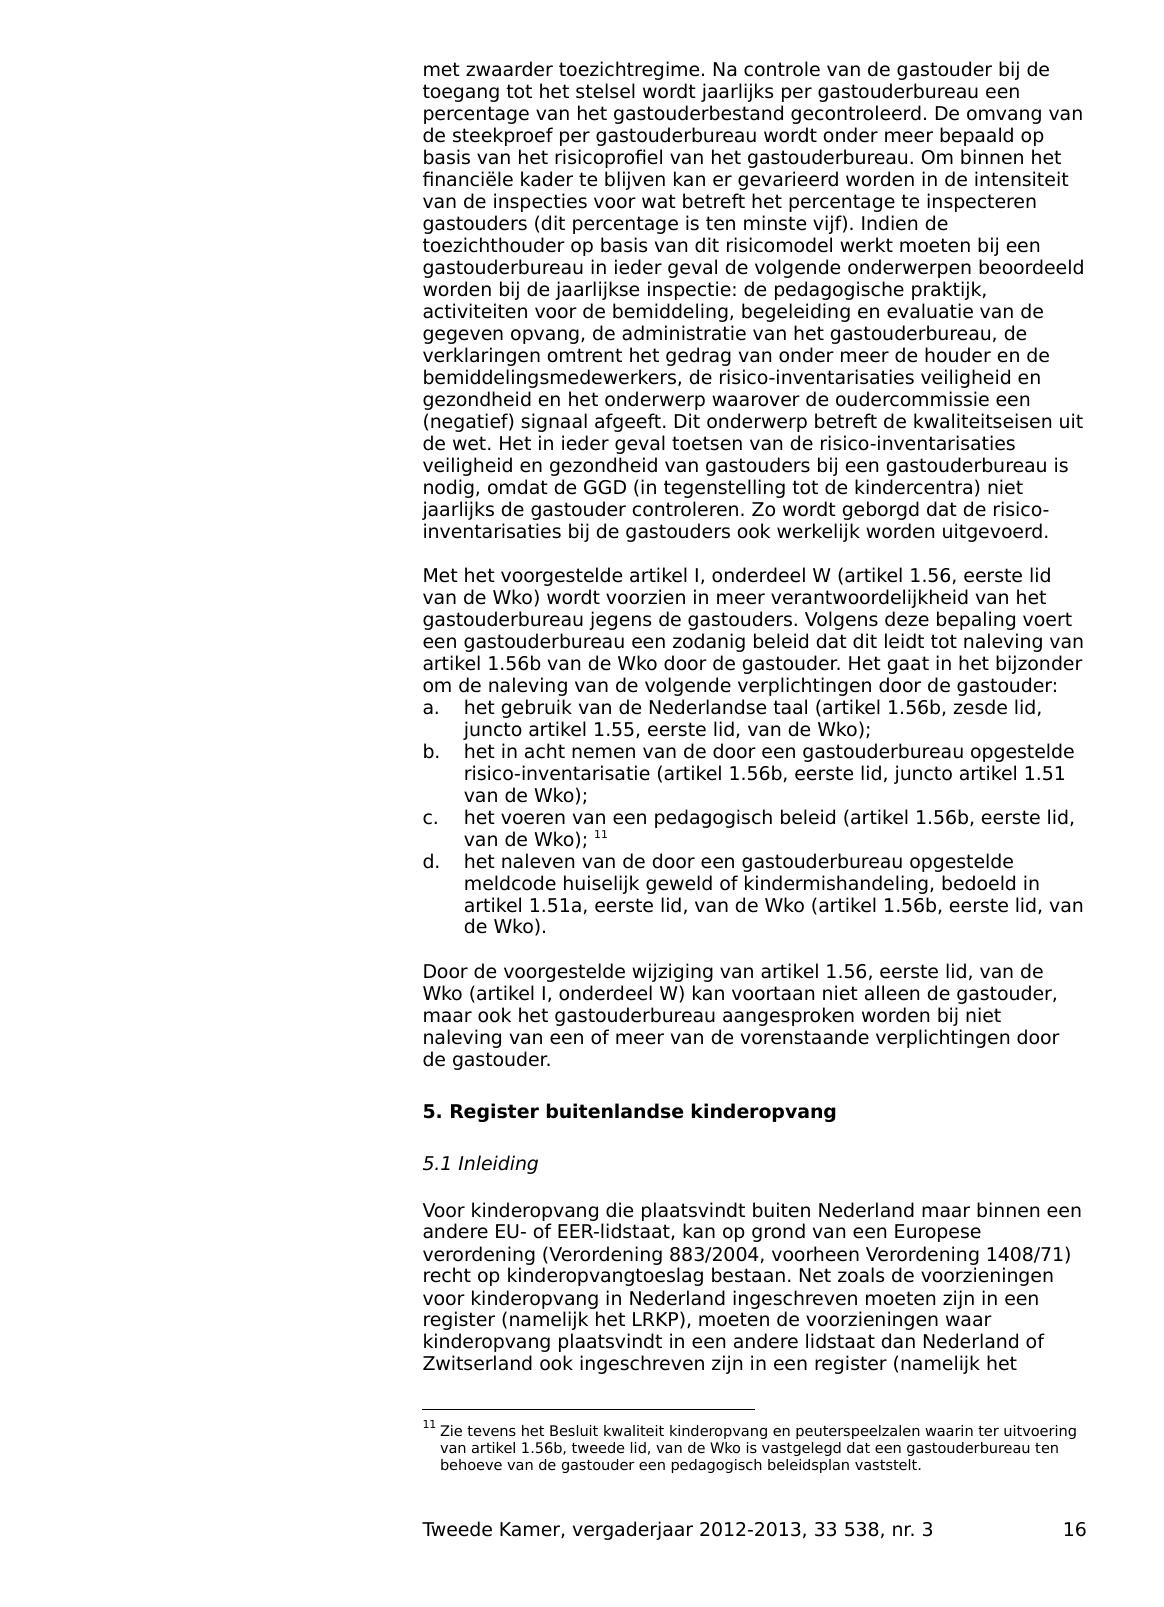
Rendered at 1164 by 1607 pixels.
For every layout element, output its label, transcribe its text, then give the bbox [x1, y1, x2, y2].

text Zie tevens het Besluit kwaliteit kinderopvang en peuterspeelzalen waarin ter uitvoering van artikel 1.56b, tweede lid, van de Wko is vastgelegd dat een gastouderbureau ten behoeve van de gastouder een pedagogisch beleidsplan vaststelt. [422, 1418, 1087, 1474]
text d. het naleven van de door een gastouderbureau opgestelde meldcode huiselijk geweld of kindermishandeling, bedoeld in artikel 1.51a, eerste lid, van de Wko (artikel 1.56b, eerste lid, van de Wko). [422, 851, 1087, 938]
text c. het voeren van een pedagogisch beleid (artikel 1.56b, eerste lid, van de Wko); [422, 807, 1087, 851]
subtitle 5. Register buitenlandse kinderopvang [422, 1101, 1087, 1122]
subtitle 5.1 Inleiding [422, 1152, 1087, 1174]
text met zwaarder toezichtregime. Na controle van de gastouder bij de toegang tot het stelsel wordt jaarlijks per gastouderbureau een percentage van het gastouderbestand gecontroleerd. De omvang van de steekproef per gastouderbureau wordt onder meer bepaald op basis van het risicoprofiel van het gastouderbureau. Om binnen het financiële kader te blijven kan er gevarieerd worden in de intensiteit van de inspecties voor wat betreft het percentage te inspecteren gastouders (dit percentage is ten minste vijf). Indien de toezichthouder op basis van dit risicomodel werkt moeten bij een gastouderbureau in ieder geval de volgende onderwerpen beoordeeld worden bij de jaarlijkse inspectie: de pedagogische praktijk, activiteiten voor de bemiddeling, begeleiding en evaluatie van de gegeven opvang, de administratie van het gastouderbureau, de verklaringen omtrent het gedrag van onder meer de houder en de bemiddelingsmedewerkers, de risico-inventarisaties veiligheid en gezondheid en het onderwerp waarover de oudercommissie een (negatief) signaal afgeeft. Dit onderwerp betreft de kwaliteitseisen uit de wet. Het in ieder geval toetsen van de risico-inventarisaties veiligheid en gezondheid van gastouders bij een gastouderbureau is nodig, omdat de GGD (in tegenstelling tot de kindercentra) niet jaarlijks de gastouder controleren. Zo wordt geborgd dat de risico-inventarisaties bij de gastouders ook werkelijk worden uitgevoerd. [422, 59, 1087, 543]
text Door de voorgestelde wijziging van artikel 1.56, eerste lid, van de Wko (artikel I, onderdeel W) kan voortaan niet alleen de gastouder, maar ook het gastouderbureau aangesproken worden bij niet naleving van een of meer van de vorenstaande verplichtingen door de gastouder. [422, 961, 1087, 1071]
text Met het voorgestelde artikel I, onderdeel W (artikel 1.56, eerste lid van de Wko) wordt voorzien in meer verantwoordelijkheid van het gastouderbureau jegens de gastouders. Volgens deze bepaling voert een gastouderbureau een zodanig beleid dat dit leidt tot naleving van artikel 1.56b van de Wko door de gastouder. Het gaat in het bijzonder om de naleving van de volgende verplichtingen door de gastouder: [422, 565, 1087, 697]
text Voor kinderopvang die plaatsvindt buiten Nederland maar binnen een andere EU- of EER-lidstaat, kan op grond van een Europese verordening (Verordening 883/2004, voorheen Verordening 1408/71) recht op kinderopvangtoeslag bestaan. Net zoals de voorzieningen voor kinderopvang in Nederland ingeschreven moeten zijn in een register (namelijk het LRKP), moeten de voorzieningen waar kinderopvang plaatsvindt in een andere lidstaat dan Nederland of Zwitserland ook ingeschreven zijn in een register (namelijk het [422, 1199, 1087, 1375]
text b. het in acht nemen van de door een gastouderbureau opgestelde risico-inventarisatie (artikel 1.56b, eerste lid, juncto artikel 1.51 van de Wko); [422, 741, 1087, 807]
text a. het gebruik van de Nederlandse taal (artikel 1.56b, zesde lid, juncto artikel 1.55, eerste lid, van de Wko); [422, 697, 1087, 741]
